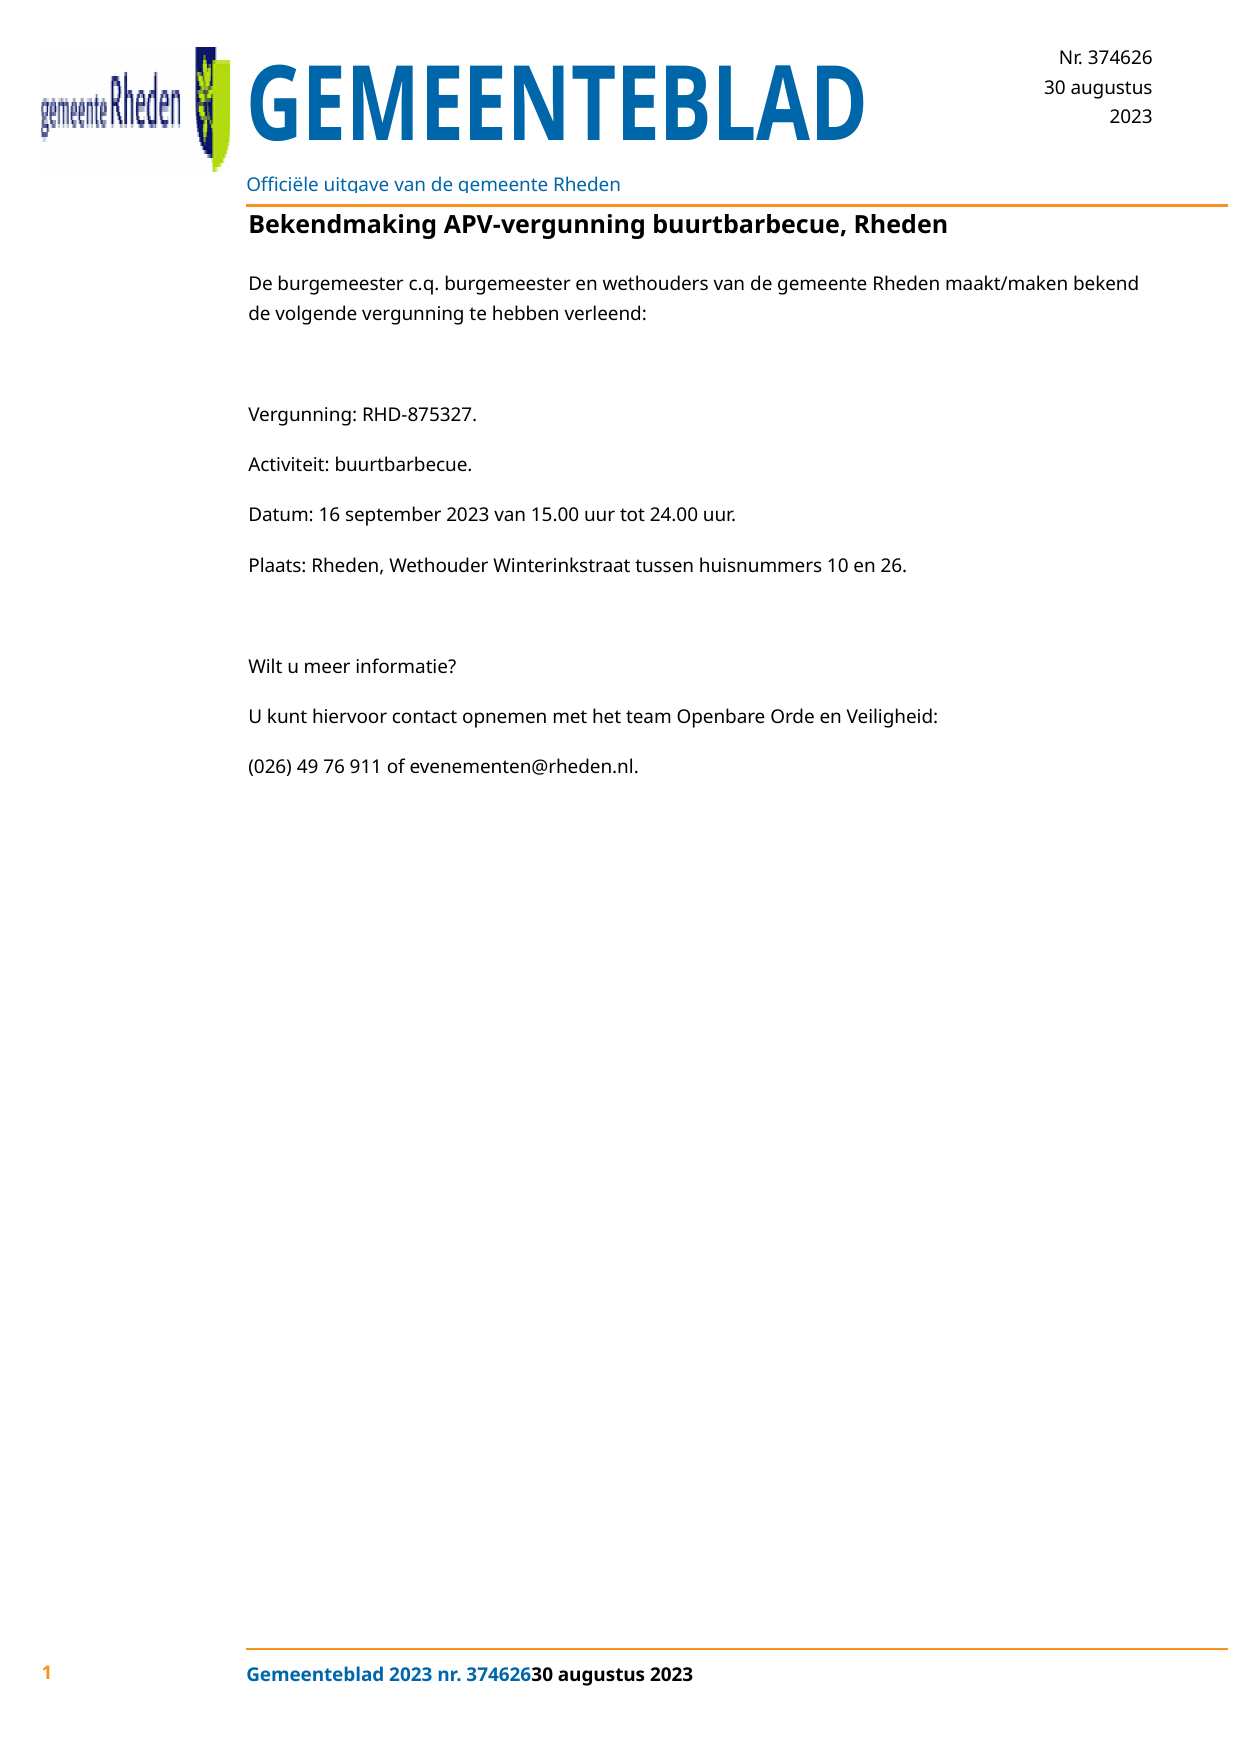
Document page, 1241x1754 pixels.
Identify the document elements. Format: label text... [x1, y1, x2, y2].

text (026) 49 76 911 of evenementen@rheden.nl. [248, 754, 1152, 779]
text Wilt u meer informatie? [248, 653, 1152, 678]
text U kunt hiervoor contact opnemen met het team Openbare Orde en Veiligheid: [248, 703, 1152, 729]
text De burgemeester c.q. burgemeester en wethouders van de gemeente Rheden maakt/maken bekend de volgende vergunning te hebben verleend: [248, 270, 1152, 326]
text Plaats: Rheden, Wethouder Winterinkstraat tussen huisnummers 10 en 26. [248, 552, 1152, 578]
text Activiteit: buurtbarbecue. [248, 451, 1152, 477]
text Vergunning: RHD-875327. [248, 401, 1152, 426]
text Bekendmaking APV-vergunning buurtbarbecue, Rheden [248, 207, 1152, 241]
picture [41, 47, 231, 172]
text Datum: 16 september 2023 van 15.00 uur tot 24.00 uur. [248, 502, 1152, 527]
